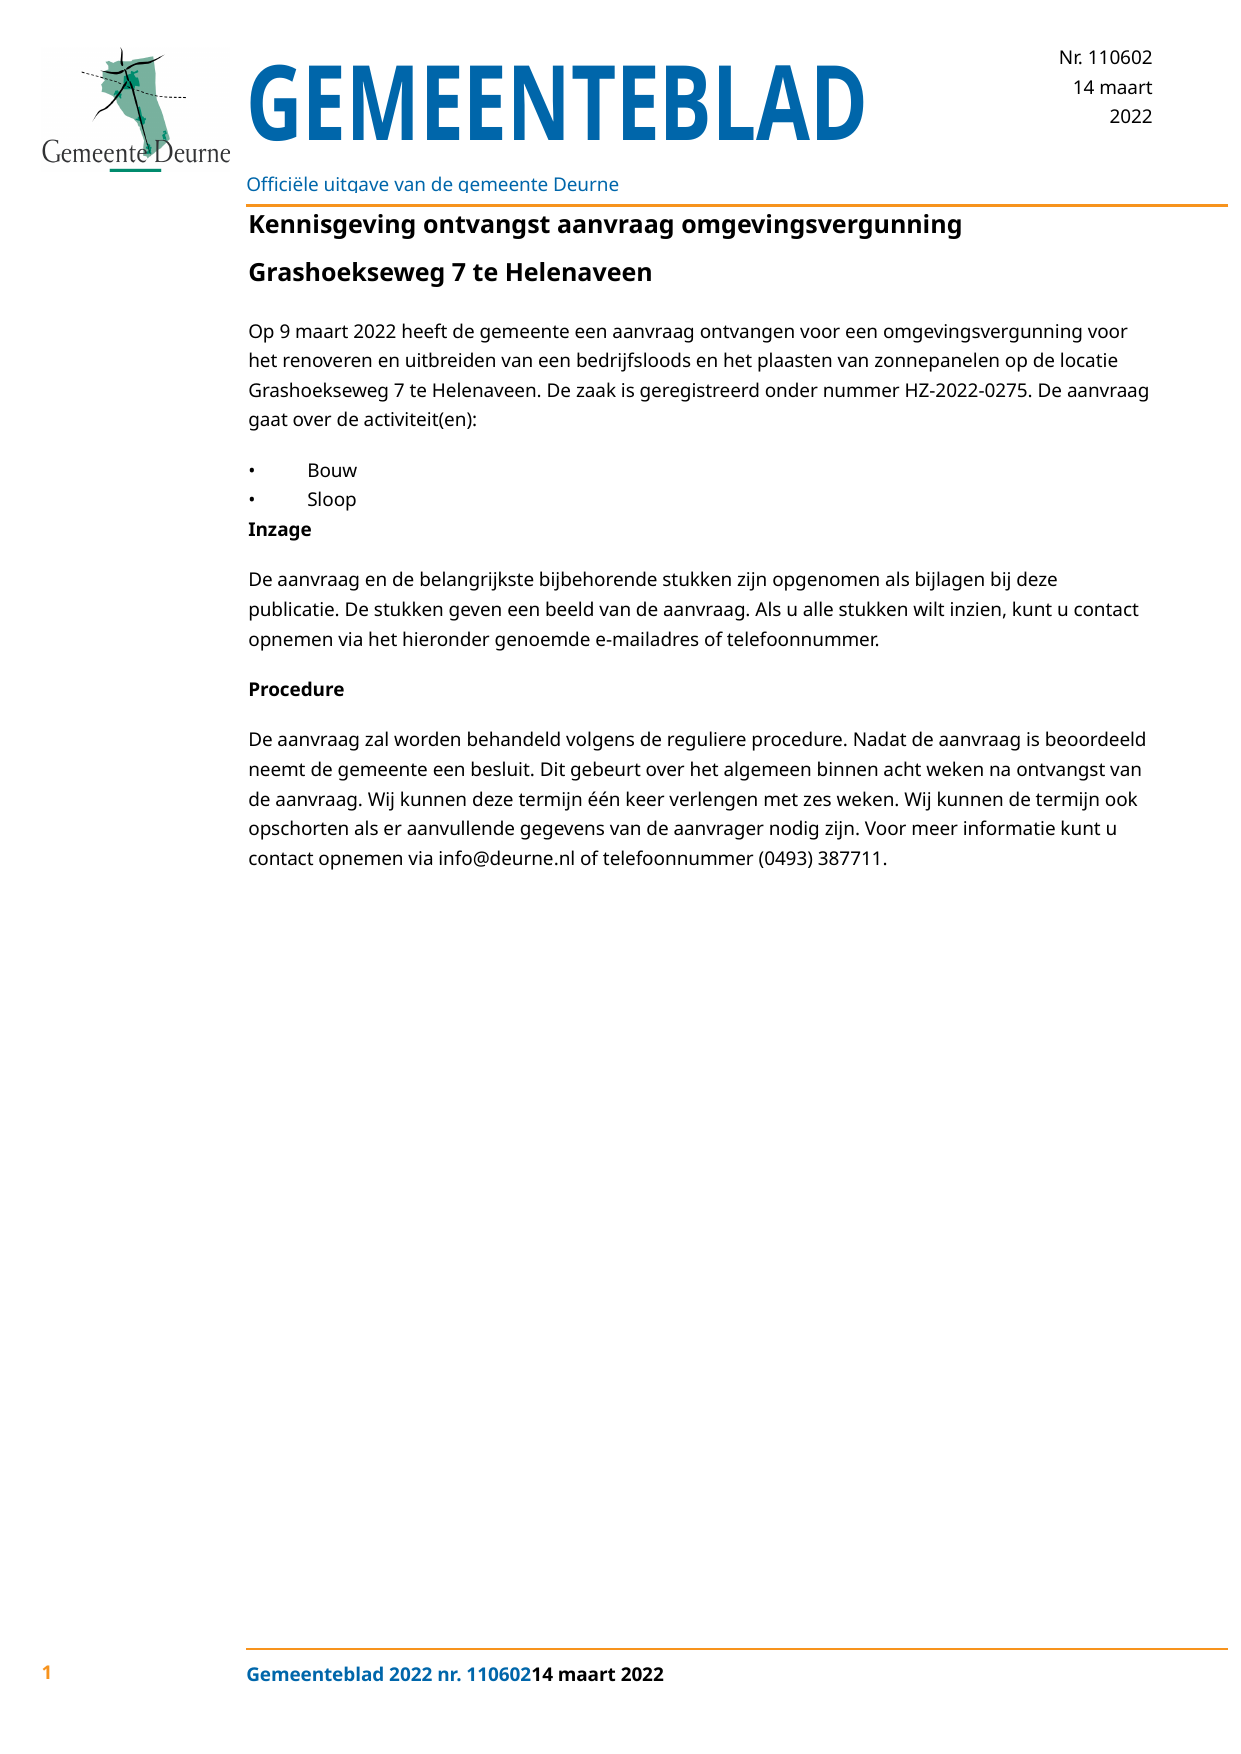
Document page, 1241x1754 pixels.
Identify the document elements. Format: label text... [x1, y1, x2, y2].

text Op 9 maart 2022 heeft de gemeente een aanvraag ontvangen voor een omgevingsvergunning voor het renoveren en uitbreiden van een bedrijfsloods en het plaasten van zonnepanelen op de locatie Grashoekseweg 7 te Helenaveen. De zaak is geregistreerd onder nummer HZ-2022-0275. De aanvraag gaat over de activiteit(en): [248, 318, 1152, 432]
picture [41, 47, 231, 172]
text De aanvraag en de belangrijkste bijbehorende stukken zijn opgenomen als bijlagen bij deze publicatie. De stukken geven een beeld van de aanvraag. Als u alle stukken wilt inzien, kunt u contact opnemen via het hieronder genoemde e-mailadres of telefoonnummer. [248, 567, 1152, 652]
list Bouw [248, 457, 1152, 483]
text Inzage [248, 516, 1152, 542]
text De aanvraag zal worden behandeld volgens de reguliere procedure. Nadat de aanvraag is beoordeeld neemt de gemeente een besluit. Dit gebeurt over het algemeen binnen acht weken na ontvangst van de aanvraag. Wij kunnen deze termijn één keer verlengen met zes weken. Wij kunnen de termijn ook opschorten als er aanvullende gegevens van de aanvrager nodig zijn. Voor meer informatie kunt u contact opnemen via info@deurne.nl of telefoonnummer (0493) 387711. [248, 727, 1152, 871]
list Sloop [248, 487, 1152, 512]
text Kennisgeving ontvangst aanvraag omgevingsvergunning Grashoekseweg 7 te Helenaveen [248, 207, 1152, 288]
text Procedure [248, 676, 1152, 702]
